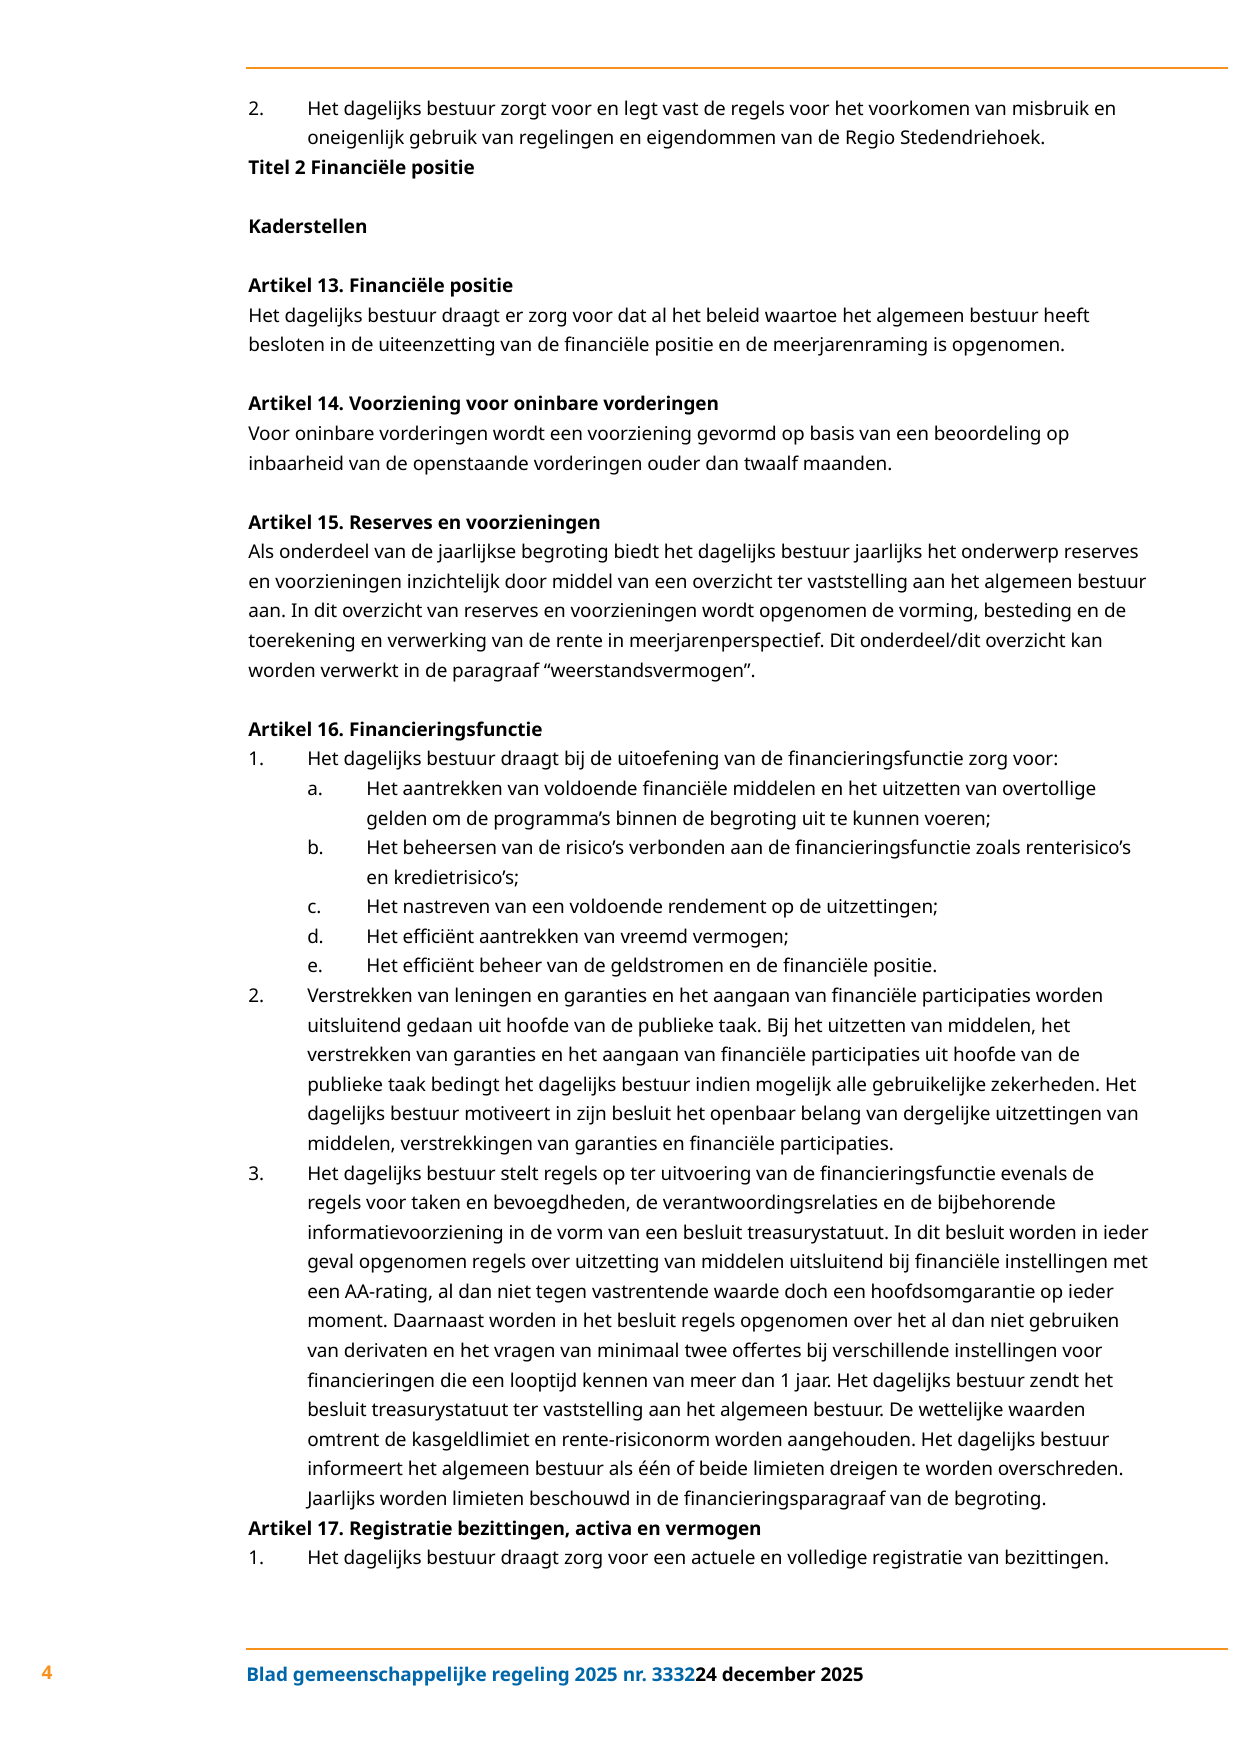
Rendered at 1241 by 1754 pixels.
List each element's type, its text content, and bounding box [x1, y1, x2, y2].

list Verstrekken van leningen en garanties en het aangaan van financiële participaties worden uitsluitend gedaan uit hoofde van de publieke taak. Bij het uitzetten van middelen, het verstrekken van garanties en het aangaan van financiële participaties uit hoofde van de publieke taak bedingt het dagelijks bestuur indien mogelijk alle gebruikelijke zekerheden. Het dagelijks bestuur motiveert in zijn besluit het openbaar belang van dergelijke uitzettingen van middelen, verstrekkingen van garanties en financiële participaties. [248, 982, 1152, 1156]
text Het dagelijks bestuur draagt er zorg voor dat al het beleid waartoe het algemeen bestuur heeft besloten in de uiteenzetting van de financiële positie en de meerjarenraming is opgenomen. [248, 302, 1152, 357]
text Artikel 16. Financieringsfunctie [248, 716, 1152, 742]
text Artikel 14. Voorziening voor oninbare vorderingen [248, 391, 1152, 416]
list Het beheersen van de risico’s verbonden aan de financieringsfunctie zoals renterisico’s en kredietrisico’s; [307, 834, 1152, 890]
text Als onderdeel van de jaarlijkse begroting biedt het dagelijks bestuur jaarlijks het onderwerp reserves en voorzieningen inzichtelijk door middel van een overzicht ter vaststelling aan het algemeen bestuur aan. In dit overzicht van reserves en voorzieningen wordt opgenomen de vorming, besteding en de toerekening en verwerking van de rente in meerjarenperspectief. Dit onderdeel/dit overzicht kan worden verwerkt in de paragraaf “weerstandsvermogen”. [248, 538, 1152, 683]
text Artikel 13. Financiële positie [248, 272, 1152, 298]
list Het efficiënt aantrekken van vreemd vermogen; [307, 923, 1152, 949]
list Het efficiënt beheer van de geldstromen en de financiële positie. [307, 953, 1152, 978]
list Het nastreven van een voldoende rendement op de uitzettingen; [307, 893, 1152, 919]
text Artikel 15. Reserves en voorzieningen [248, 509, 1152, 535]
list Het dagelijks bestuur zorgt voor en legt vast de regels voor het voorkomen van misbruik en oneigenlijk gebruik van regelingen en eigendommen van de Regio Stedendriehoek. [248, 95, 1152, 150]
list Het dagelijks bestuur draagt zorg voor een actuele en volledige registratie van bezittingen. [248, 1544, 1152, 1570]
list Het aantrekken van voldoende financiële middelen en het uitzetten van overtollige gelden om de programma’s binnen de begroting uit te kunnen voeren; [307, 775, 1152, 831]
text Voor oninbare vorderingen wordt een voorziening gevormd op basis van een beoordeling op inbaarheid van de openstaande vorderingen ouder dan twaalf maanden. [248, 420, 1152, 476]
picture [41, 47, 231, 172]
text Kaderstellen [248, 213, 1152, 239]
list Het dagelijks bestuur stelt regels op ter uitvoering van de financieringsfunctie evenals de regels voor taken en bevoegdheden, de verantwoordingsrelaties en de bijbehorende informatievoorziening in de vorm van een besluit treasurystatuut. In dit besluit worden in ieder geval opgenomen regels over uitzetting van middelen uitsluitend bij financiële instellingen met een AA-rating, al dan niet tegen vastrentende waarde doch een hoofdsomgarantie op ieder moment. Daarnaast worden in het besluit regels opgenomen over het al dan niet gebruiken van derivaten en het vragen van minimaal twee offertes bij verschillende instellingen voor financieringen die een looptijd kennen van meer dan 1 jaar. Het dagelijks bestuur zendt het besluit treasurystatuut ter vaststelling aan het algemeen bestuur. De wettelijke waarden omtrent de kasgeldlimiet en rente-risiconorm worden aangehouden. Het dagelijks bestuur informeert het algemeen bestuur als één of beide limieten dreigen te worden overschreden. Jaarlijks worden limieten beschouwd in de financieringsparagraaf van de begroting. [248, 1160, 1152, 1511]
list Het dagelijks bestuur draagt bij de uitoefening van de financieringsfunctie zorg voor: [248, 746, 1152, 771]
text Titel 2 Financiële positie [248, 154, 1152, 180]
text Artikel 17. Registratie bezittingen, activa en vermogen [248, 1515, 1152, 1541]
